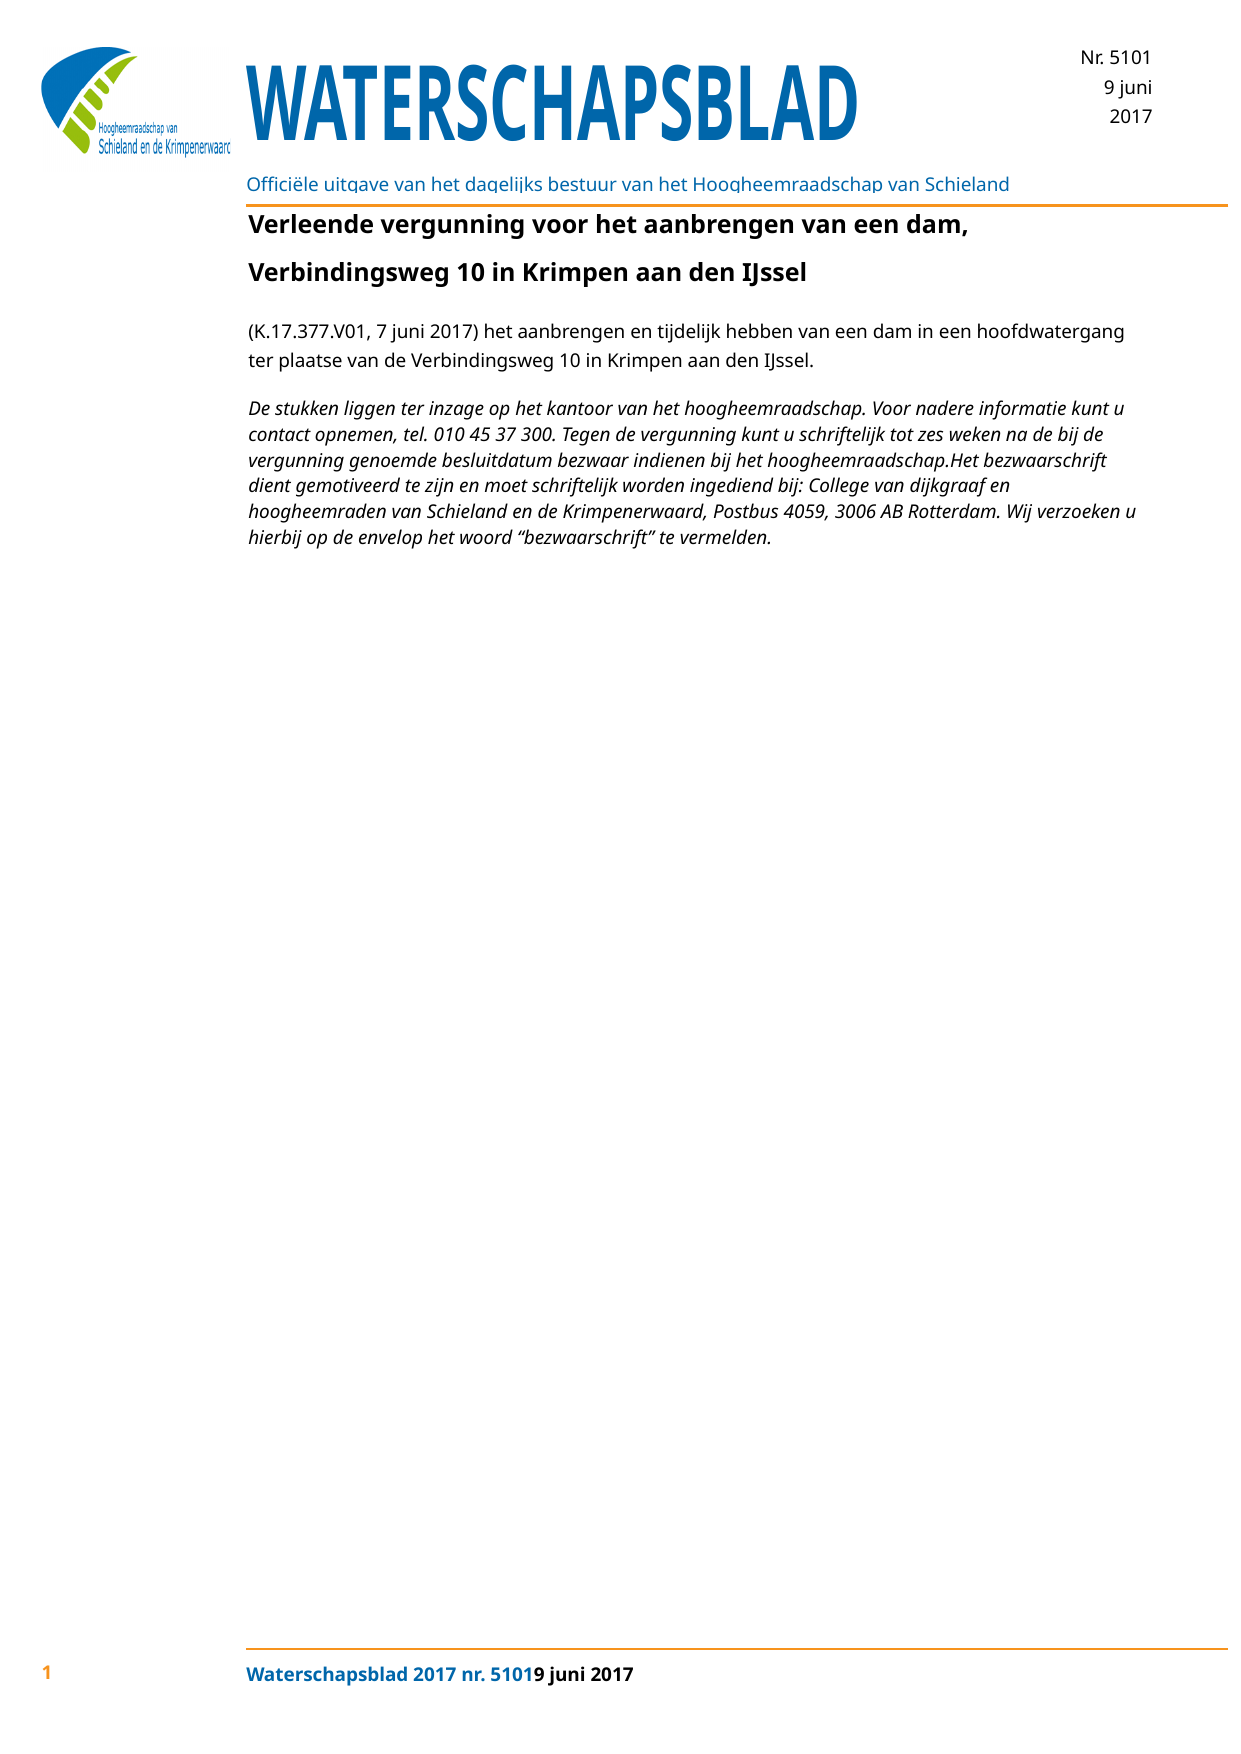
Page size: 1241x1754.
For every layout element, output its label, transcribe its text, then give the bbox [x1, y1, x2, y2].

text (K.17.377.V01, 7 juni 2017) het aanbrengen en tijdelijk hebben van een dam in een hoofdwatergang ter plaatse van de Verbindingsweg 10 in Krimpen aan den IJssel. [248, 318, 1152, 373]
text De stukken liggen ter inzage op het kantoor van het hoogheemraadschap. Voor nadere informatie kunt u contact opnemen, tel. 010 45 37 300. Tegen de vergunning kunt u schriftelijk tot zes weken na de bij de vergunning genoemde besluitdatum bezwaar indienen bij het hoogheemraadschap.Het bezwaarschrift dient gemotiveerd te zijn en moet schriftelijk worden ingediend bij: College van dijkgraaf en hoogheemraden van Schieland en de Krimpenerwaard, Postbus 4059, 3006 AB Rotterdam. Wij verzoeken u hierbij op de envelop het woord “bezwaarschrift” te vermelden. [248, 395, 1152, 550]
text Verleende vergunning voor het aanbrengen van een dam, Verbindingsweg 10 in Krimpen aan den IJssel [248, 207, 1152, 288]
picture [41, 47, 231, 172]
